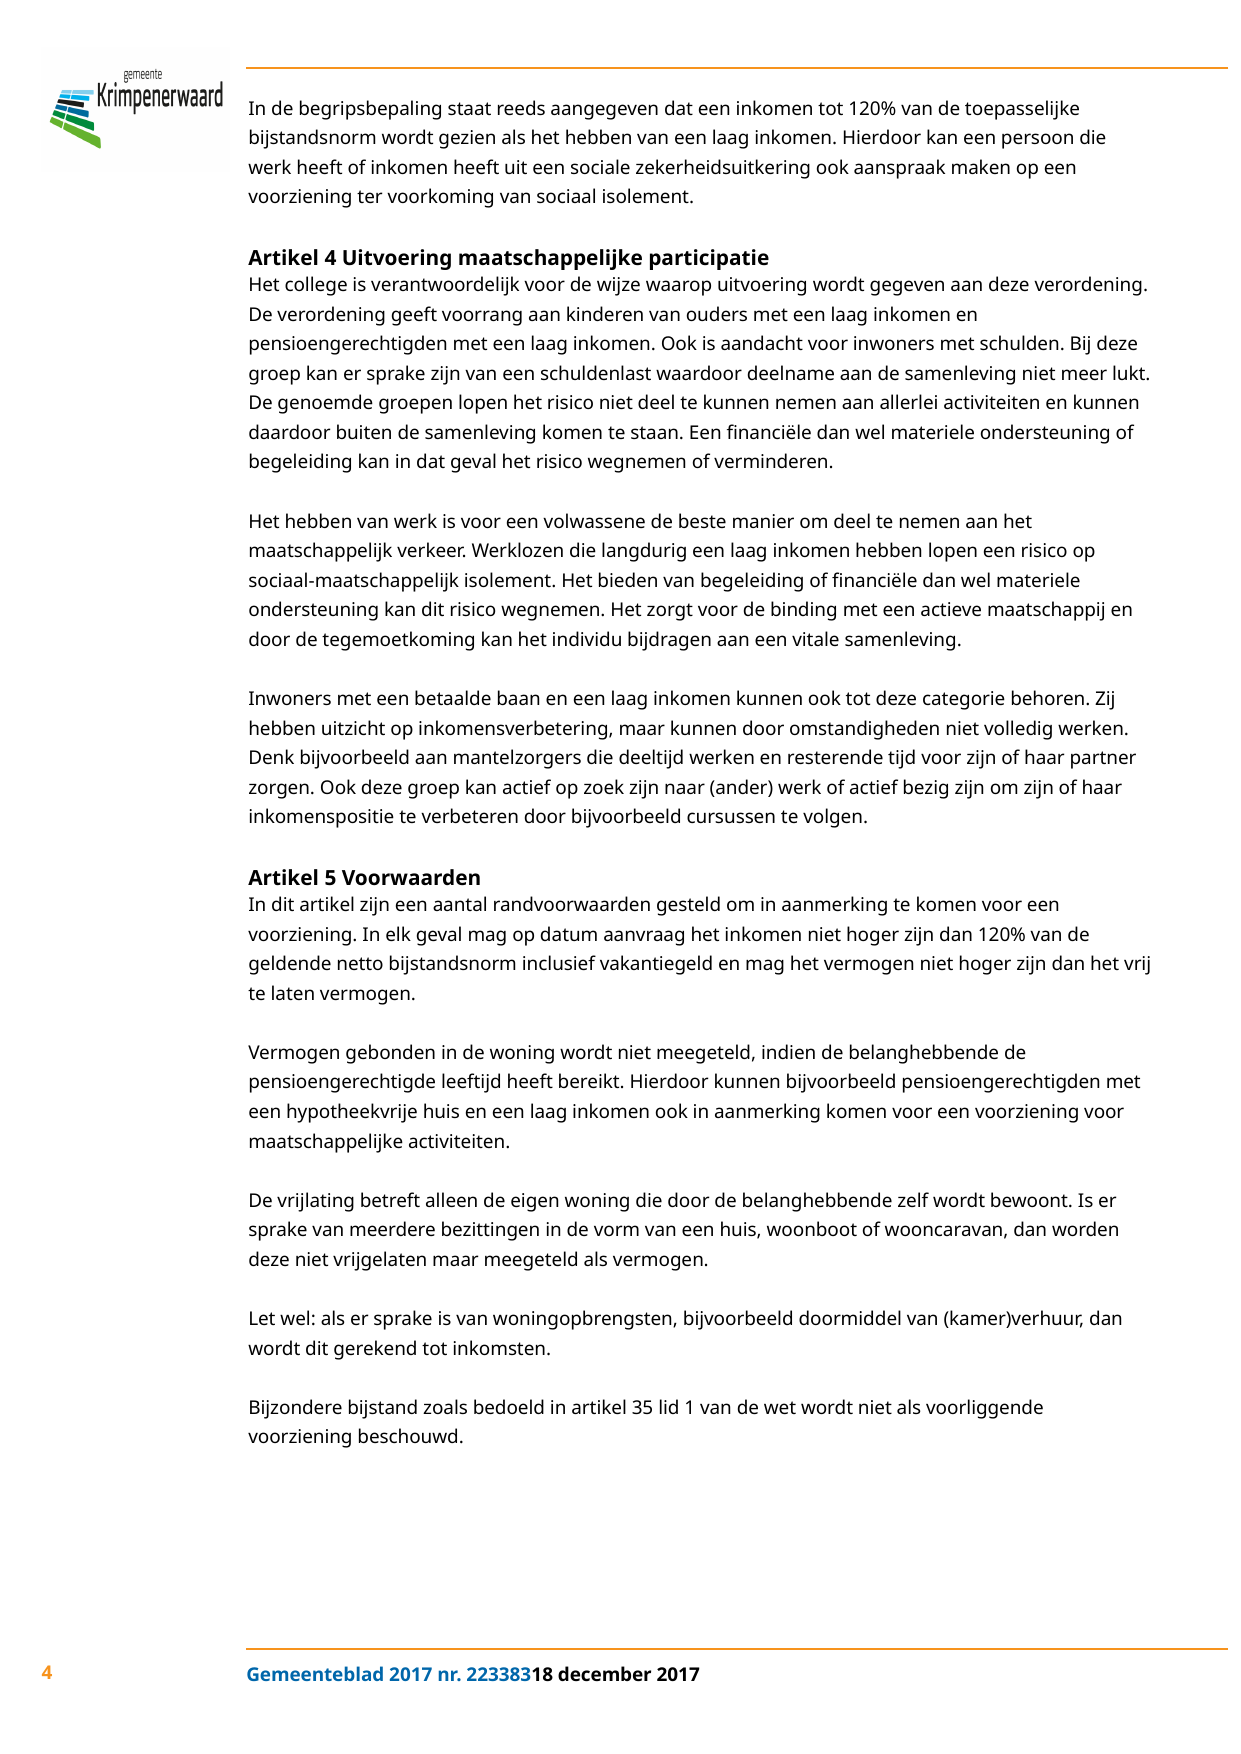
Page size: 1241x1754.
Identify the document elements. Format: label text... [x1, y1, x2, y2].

text Het hebben van werk is voor een volwassene de beste manier om deel te nemen aan het maatschappelijk verkeer. Werklozen die langdurig een laag inkomen hebben lopen een risico op sociaal-maatschappelijk isolement. Het bieden van begeleiding of financiële dan wel materiele ondersteuning kan dit risico wegnemen. Het zorgt voor de binding met een actieve maatschappij en door de tegemoetkoming kan het individu bijdragen aan een vitale samenleving. [248, 508, 1152, 652]
text Artikel 5 Voorwaarden [248, 863, 1152, 891]
text De vrijlating betreft alleen de eigen woning die door de belanghebbende zelf wordt bewoont. Is er sprake van meerdere bezittingen in de vorm van een huis, woonboot of wooncaravan, dan worden deze niet vrijgelaten maar meegeteld als vermogen. [248, 1187, 1152, 1272]
text Artikel 4 Uitvoering maatschappelijke participatie [248, 243, 1152, 271]
text In de begripsbepaling staat reeds aangegeven dat een inkomen tot 120% van de toepasselijke bijstandsnorm wordt gezien als het hebben van een laag inkomen. Hierdoor kan een persoon die werk heeft of inkomen heeft uit een sociale zekerheidsuitkering ook aanspraak maken op een voorziening ter voorkoming van sociaal isolement. [248, 95, 1152, 209]
picture [41, 47, 231, 172]
text Bijzondere bijstand zoals bedoeld in artikel 35 lid 1 van de wet wordt niet als voorliggende voorziening beschouwd. [248, 1394, 1152, 1449]
text Het college is verantwoordelijk voor de wijze waarop uitvoering wordt gegeven aan deze verordening. De verordening geeft voorrang aan kinderen van ouders met een laag inkomen en pensioengerechtigden met een laag inkomen. Ook is aandacht voor inwoners met schulden. Bij deze groep kan er sprake zijn van een schuldenlast waardoor deelname aan de samenleving niet meer lukt. De genoemde groepen lopen het risico niet deel te kunnen nemen aan allerlei activiteiten en kunnen daardoor buiten de samenleving komen te staan. Een financiële dan wel materiele ondersteuning of begeleiding kan in dat geval het risico wegnemen of verminderen. [248, 271, 1152, 474]
text Vermogen gebonden in de woning wordt niet meegeteld, indien de belanghebbende de pensioengerechtigde leeftijd heeft bereikt. Hierdoor kunnen bijvoorbeeld pensioengerechtigden met een hypotheekvrije huis en een laag inkomen ook in aanmerking komen voor een voorziening voor maatschappelijke activiteiten. [248, 1039, 1152, 1154]
text Inwoners met een betaalde baan en een laag inkomen kunnen ook tot deze categorie behoren. Zij hebben uitzicht op inkomensverbetering, maar kunnen door omstandigheden niet volledig werken. Denk bijvoorbeeld aan mantelzorgers die deeltijd werken en resterende tijd voor zijn of haar partner zorgen. Ook deze groep kan actief op zoek zijn naar (ander) werk of actief bezig zijn om zijn of haar inkomenspositie te verbeteren door bijvoorbeeld cursussen te volgen. [248, 685, 1152, 829]
text In dit artikel zijn een aantal randvoorwaarden gesteld om in aanmerking te komen voor een voorziening. In elk geval mag op datum aanvraag het inkomen niet hoger zijn dan 120% van de geldende netto bijstandsnorm inclusief vakantiegeld en mag het vermogen niet hoger zijn dan het vrij te laten vermogen. [248, 891, 1152, 1006]
text Let wel: als er sprake is van woningopbrengsten, bijvoorbeeld doormiddel van (kamer)verhuur, dan wordt dit gerekend tot inkomsten. [248, 1305, 1152, 1361]
